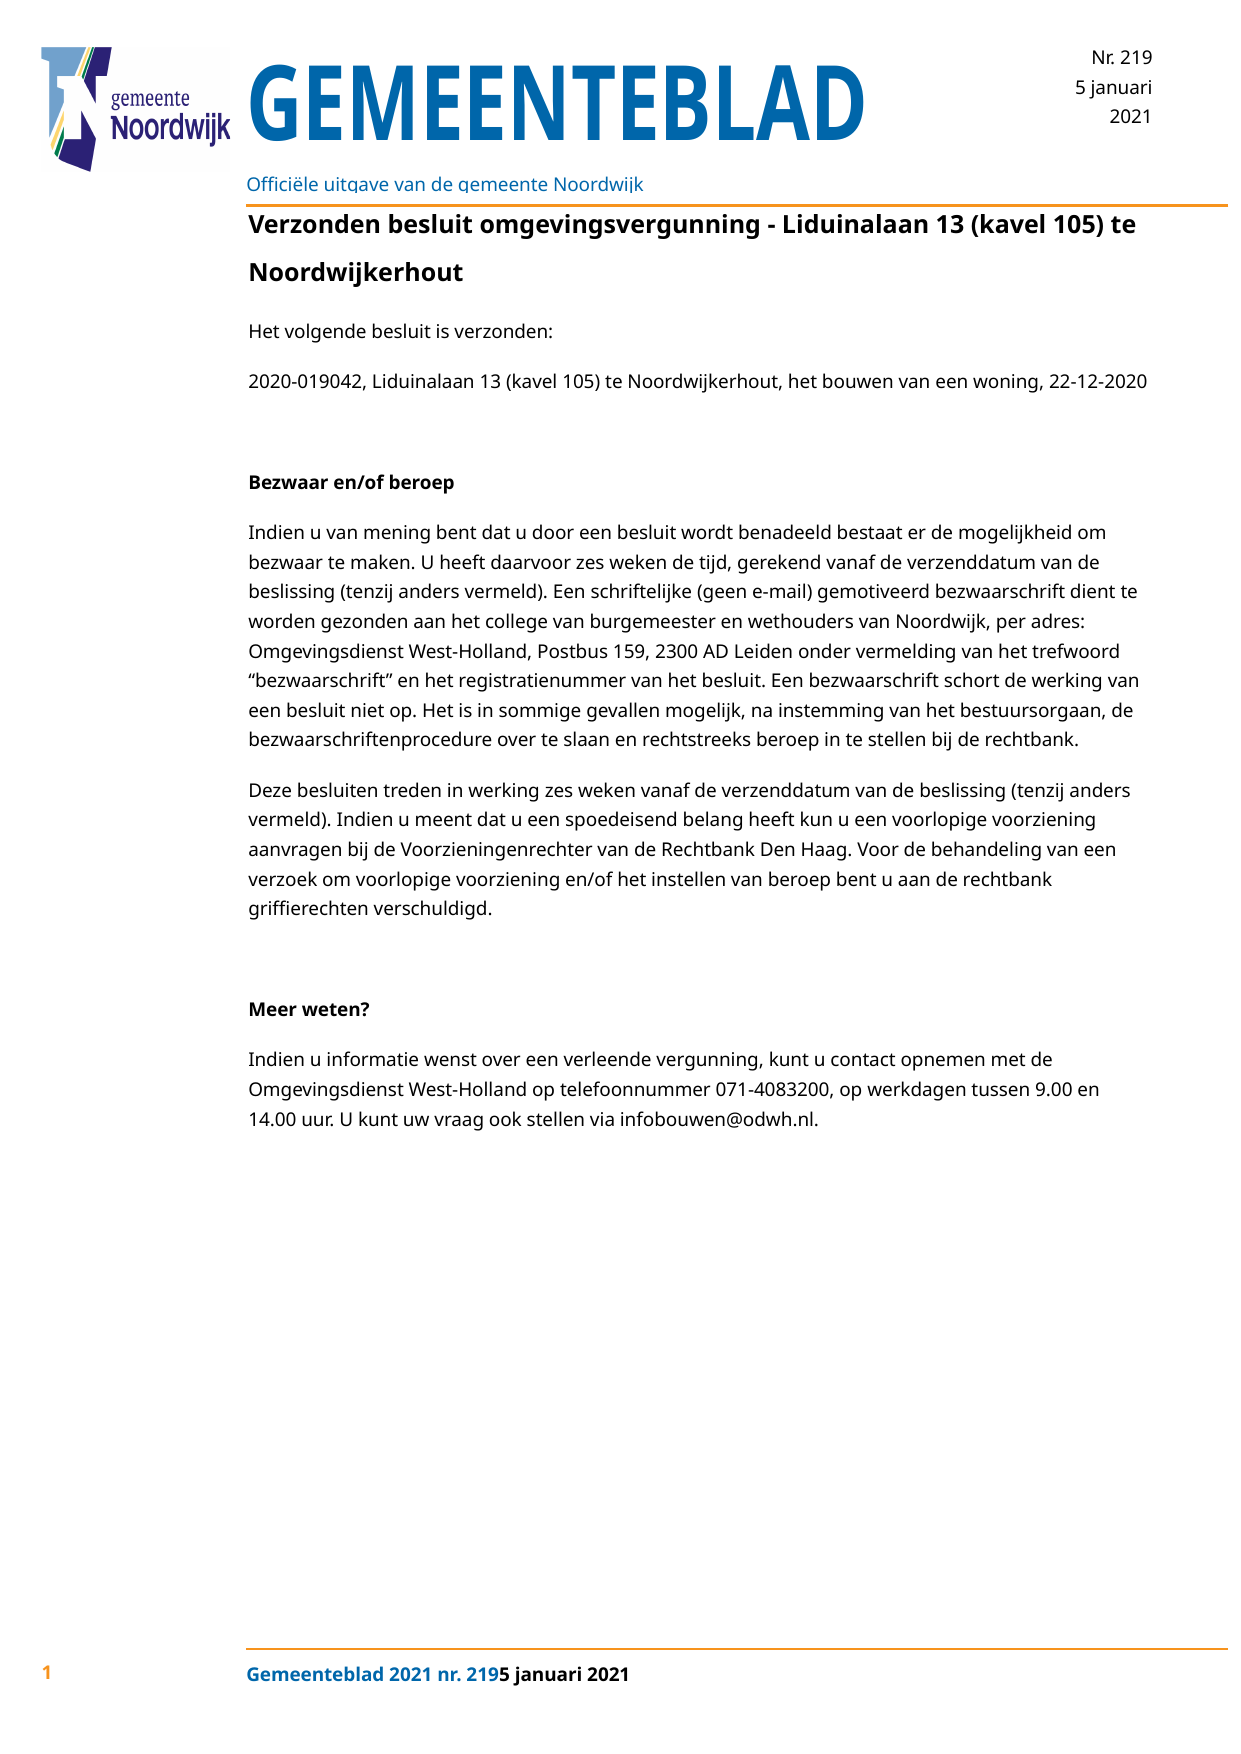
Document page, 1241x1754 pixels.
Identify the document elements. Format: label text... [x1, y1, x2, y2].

text Deze besluiten treden in werking zes weken vanaf de verzenddatum van de beslissing (tenzij anders vermeld). Indien u meent dat u een spoedeisend belang heeft kun u een voorlopige voorziening aanvragen bij de Voorzieningenrechter van de Rechtbank Den Haag. Voor de behandeling van een verzoek om voorlopige voorziening en/of het instellen van beroep bent u aan de rechtbank griffierechten verschuldigd. [248, 777, 1152, 921]
text Meer weten? [248, 996, 1152, 1022]
text 2020-019042, Liduinalaan 13 (kavel 105) te Noordwijkerhout, het bouwen van een woning, 22-12-2020 [248, 368, 1152, 394]
text Indien u van mening bent dat u door een besluit wordt benadeeld bestaat er de mogelijkheid om bezwaar te maken. U heeft daarvoor zes weken de tijd, gerekend vanaf de verzenddatum van de beslissing (tenzij anders vermeld). Een schriftelijke (geen e-mail) gemotiveerd bezwaarschrift dient te worden gezonden aan het college van burgemeester en wethouders van Noordwijk, per adres: Omgevingsdienst West-Holland, Postbus 159, 2300 AD Leiden onder vermelding van het trefwoord “bezwaarschrift” en het registratienummer van het besluit. Een bezwaarschrift schort de werking van een besluit niet op. Het is in sommige gevallen mogelijk, na instemming van het bestuursorgaan, de bezwaarschriftenprocedure over te slaan en rechtstreeks beroep in te stellen bij de rechtbank. [248, 519, 1152, 752]
text Verzonden besluit omgevingsvergunning - Liduinalaan 13 (kavel 105) te Noordwijkerhout [248, 207, 1152, 288]
picture [41, 47, 231, 172]
text Indien u informatie wenst over een verleende vergunning, kunt u contact opnemen met de Omgevingsdienst West-Holland op telefoonnummer 071-4083200, op werkdagen tussen 9.00 en 14.00 uur. U kunt uw vraag ook stellen via infobouwen@odwh.nl. [248, 1047, 1152, 1132]
text Het volgende besluit is verzonden: [248, 318, 1152, 344]
text Bezwaar en/of beroep [248, 469, 1152, 495]
